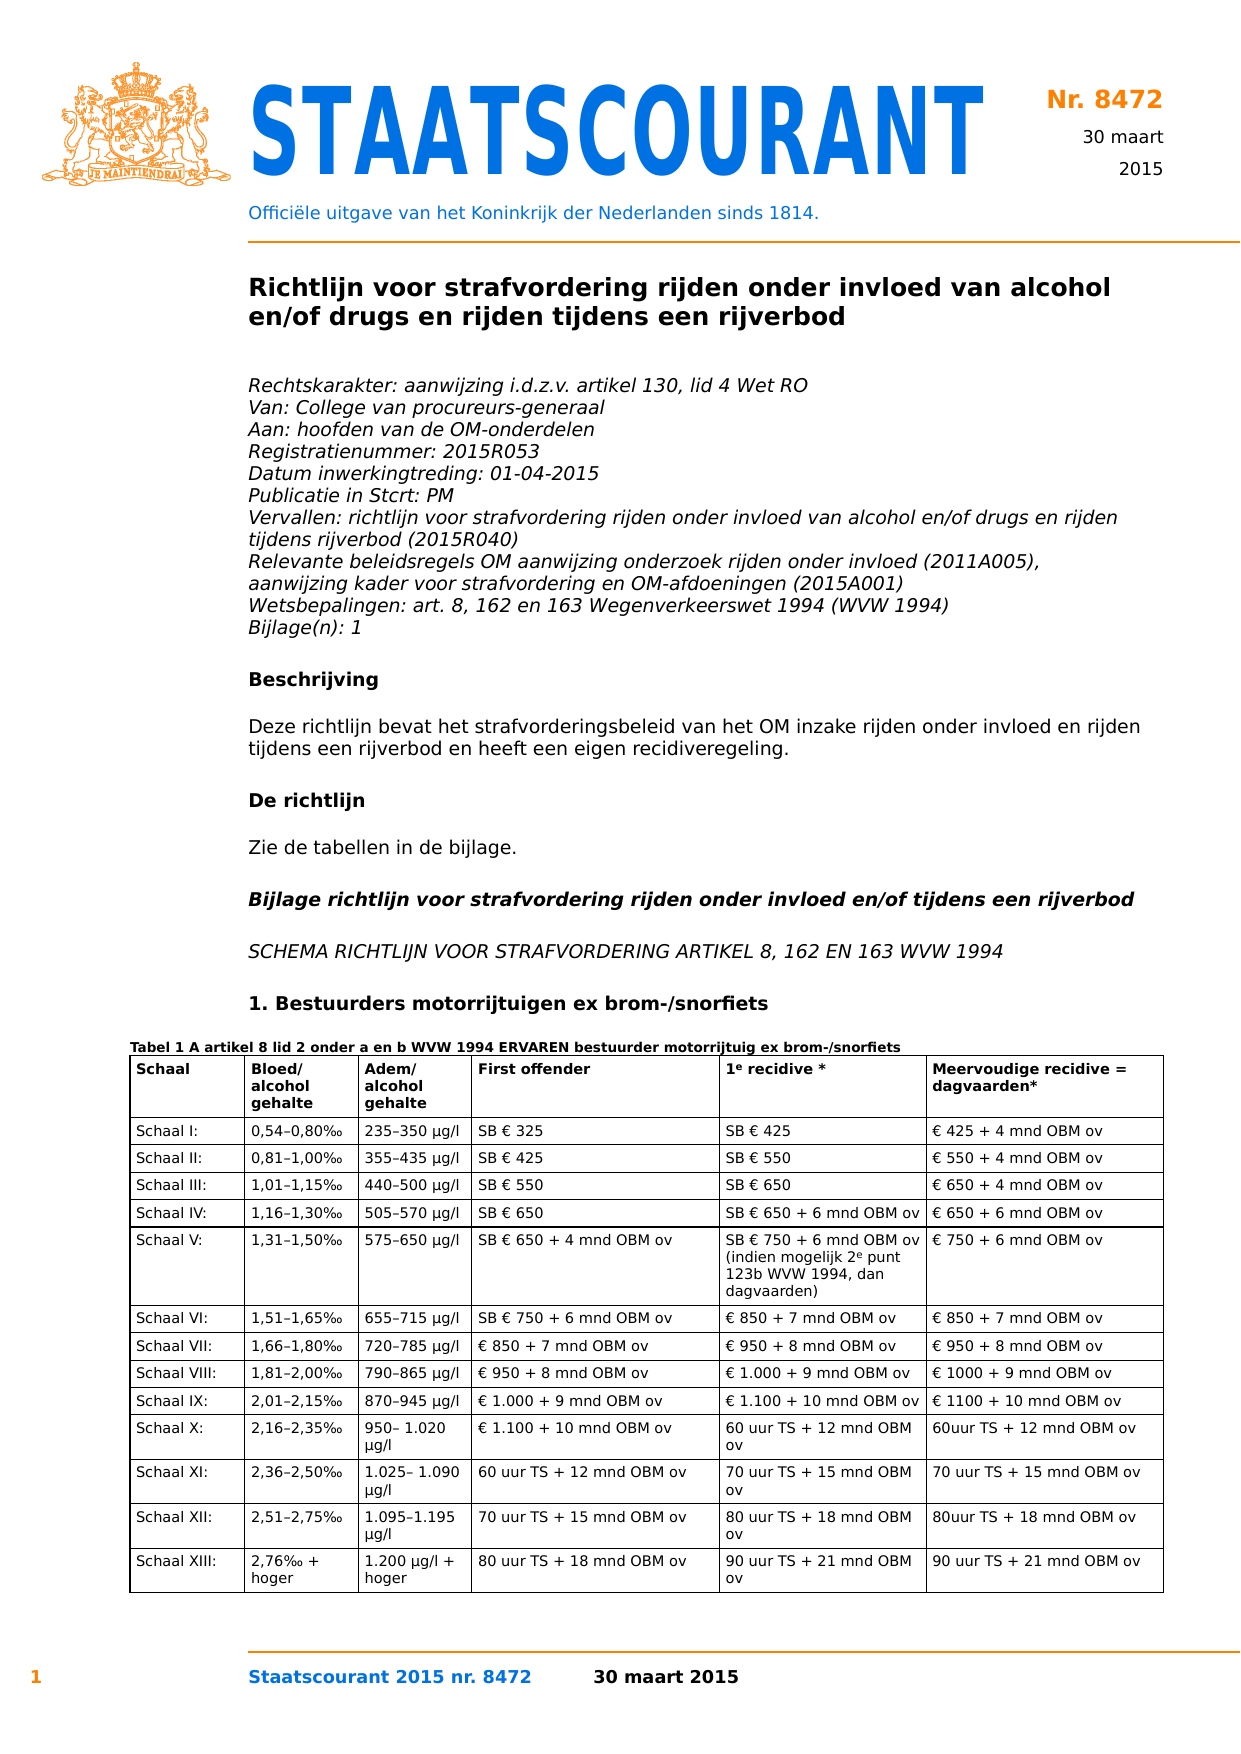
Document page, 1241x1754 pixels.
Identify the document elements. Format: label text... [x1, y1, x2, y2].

table_cell 235–350 µg/l [359, 1118, 471, 1144]
subtitle 1. Bestuurders motorrijtuigen ex brom-/snorfiets [248, 993, 1163, 1015]
table_cell Schaal I: [131, 1118, 244, 1144]
table_cell 60 uur TS + 12 mnd OBM ov [472, 1460, 719, 1503]
table_cell € 950 + 8 mnd OBM ov [927, 1333, 1163, 1359]
subtitle SCHEMA RICHTLIJN VOOR STRAFVORDERING ARTIKEL 8, 162 EN 163 WVW 1994 [248, 941, 1163, 963]
table_cell 1.095–1.195 µg/l [359, 1504, 471, 1547]
table_cell 1e recidive * [720, 1056, 926, 1117]
table_cell 0,54–0,80‰ [245, 1118, 358, 1144]
table_cell 2,51–2,75‰ [245, 1504, 358, 1547]
table_cell 80 uur TS + 18 mnd OBM ov [720, 1504, 926, 1547]
table_cell SB € 425 [720, 1118, 926, 1144]
table_cell 1,51–1,65‰ [245, 1306, 358, 1332]
table_cell 440–500 µg/l [359, 1173, 471, 1199]
table_cell 2,36–2,50‰ [245, 1460, 358, 1503]
table_cell SB € 425 [472, 1145, 719, 1172]
table_cell Schaal XIII: [131, 1549, 244, 1592]
table_cell 1.025– 1.090 µg/l [359, 1460, 471, 1503]
table_cell € 650 + 6 mnd OBM ov [927, 1200, 1163, 1226]
table_cell 2,76‰ + hoger [245, 1549, 358, 1592]
table_cell € 750 + 6 mnd OBM ov [927, 1228, 1163, 1305]
table_cell 1.200 µg/l + hoger [359, 1549, 471, 1592]
table_cell 1,01–1,15‰ [245, 1173, 358, 1199]
subtitle De richtlijn [248, 790, 1163, 812]
table_cell 80uur TS + 18 mnd OBM ov [927, 1504, 1163, 1547]
table_cell € 1.100 + 10 mnd OBM ov [720, 1388, 926, 1414]
table_cell 1,31–1,50‰ [245, 1228, 358, 1305]
table_cell 1,16–1,30‰ [245, 1200, 358, 1226]
subtitle Richtlijn voor strafvordering rijden onder invloed van alcohol en/of drugs en rijden tijdens een rijverbod [248, 273, 1163, 331]
table_cell SB € 650 + 6 mnd OBM ov [720, 1200, 926, 1226]
text Aan: hoofden van de OM-onderdelen [248, 419, 1163, 441]
table_cell € 1.000 + 9 mnd OBM ov [720, 1361, 926, 1387]
table_cell 90 uur TS + 21 mnd OBM ov [720, 1549, 926, 1592]
subtitle Bijlage richtlijn voor strafvordering rijden onder invloed en/of tijdens een rijverbod [248, 889, 1163, 911]
table_cell € 950 + 8 mnd OBM ov [472, 1361, 719, 1387]
table_cell Meervoudige recidive = dagvaarden* [927, 1056, 1163, 1117]
table_cell Schaal VI: [131, 1306, 244, 1332]
table_cell 790–865 µg/l [359, 1361, 471, 1387]
table_cell 2015 [998, 153, 1240, 203]
table_cell Bloed/alcohol gehalte [245, 1056, 358, 1117]
table_cell First offender [472, 1056, 719, 1117]
table_cell SB € 325 [472, 1118, 719, 1144]
table_cell 60uur TS + 12 mnd OBM ov [927, 1415, 1163, 1459]
table_cell Schaal VII: [131, 1333, 244, 1359]
table_cell € 950 + 8 mnd OBM ov [720, 1333, 926, 1359]
table_header Nr. 8472 [998, 62, 1240, 121]
table_cell 2,16–2,35‰ [245, 1415, 358, 1459]
table_cell € 850 + 7 mnd OBM ov [472, 1333, 719, 1359]
table_cell 575–650 µg/l [359, 1228, 471, 1305]
table_cell 1,66–1,80‰ [245, 1333, 358, 1359]
table_header STAATSCOURANT [248, 62, 998, 203]
table_cell 720–785 µg/l [359, 1333, 471, 1359]
table_cell Schaal V: [131, 1228, 244, 1305]
table_cell € 425 + 4 mnd OBM ov [927, 1118, 1163, 1144]
table_cell Schaal [131, 1056, 244, 1117]
text Publicatie in Stcrt: PM [248, 485, 1163, 507]
text Wetsbepalingen: art. 8, 162 en 163 Wegenverkeerswet 1994 (WVW 1994) [248, 595, 1163, 617]
table_cell SB € 650 [720, 1173, 926, 1199]
table_cell SB € 750 + 6 mnd OBM ov (indien mogelijk 2e punt 123b WVW 1994, dan dagvaarden) [720, 1228, 926, 1305]
text aanwijzing kader voor strafvordering en OM-afdoeningen (2015A001) [248, 573, 1163, 595]
text Van: College van procureurs-generaal [248, 397, 1163, 419]
table_cell SB € 650 [472, 1200, 719, 1226]
table_cell Schaal XII: [131, 1504, 244, 1547]
table_cell Schaal III: [131, 1173, 244, 1199]
table_cell 80 uur TS + 18 mnd OBM ov [472, 1549, 719, 1592]
table_cell 950– 1.020 µg/l [359, 1415, 471, 1459]
table_cell SB € 650 + 4 mnd OBM ov [472, 1228, 719, 1305]
table_cell SB € 550 [720, 1145, 926, 1172]
table_cell € 1.000 + 9 mnd OBM ov [472, 1388, 719, 1414]
table_cell Schaal VIII: [131, 1361, 244, 1387]
table_cell 2,01–2,15‰ [245, 1388, 358, 1414]
table_header Tabel 1 A artikel 8 lid 2 onder a en b WVW 1994 ERVAREN bestuurder motorrijtuig ex brom-/snorfiets [130, 1040, 1163, 1055]
table_cell 70 uur TS + 15 mnd OBM ov [472, 1504, 719, 1547]
table_cell € 650 + 4 mnd OBM ov [927, 1173, 1163, 1199]
table_cell 0,81–1,00‰ [245, 1145, 358, 1172]
table_cell € 1000 + 9 mnd OBM ov [927, 1361, 1163, 1387]
subtitle Beschrijving [248, 669, 1163, 691]
text Rechtskarakter: aanwijzing i.d.z.v. artikel 130, lid 4 Wet RO [248, 375, 1163, 397]
text Zie de tabellen in de bijlage. [248, 837, 1163, 859]
table_cell 505–570 µg/l [359, 1200, 471, 1226]
table_cell 70 uur TS + 15 mnd OBM ov [720, 1460, 926, 1503]
table_cell € 550 + 4 mnd OBM ov [927, 1145, 1163, 1172]
table_cell 655–715 µg/l [359, 1306, 471, 1332]
table_cell € 850 + 7 mnd OBM ov [927, 1306, 1163, 1332]
picture [41, 62, 231, 186]
table_cell 90 uur TS + 21 mnd OBM ov [927, 1549, 1163, 1592]
text Deze richtlijn bevat het strafvorderingsbeleid van het OM inzake rijden onder invloed en rijden tijdens een rijverbod en heeft een eigen recidiveregeling. [248, 716, 1163, 760]
table_cell Schaal II: [131, 1145, 244, 1172]
table_cell 870–945 µg/l [359, 1388, 471, 1414]
text Registratienummer: 2015R053 [248, 441, 1163, 463]
table_cell Adem/alcohol gehalte [359, 1056, 471, 1117]
table_cell 30 maart [998, 121, 1240, 153]
table_cell 60 uur TS + 12 mnd OBM ov [720, 1415, 926, 1459]
table_cell Schaal XI: [131, 1460, 244, 1503]
text Relevante beleidsregels OM aanwijzing onderzoek rijden onder invloed (2011A005), [248, 551, 1163, 573]
table_cell € 1.100 + 10 mnd OBM ov [472, 1415, 719, 1459]
table_cell 1,81–2,00‰ [245, 1361, 358, 1387]
table_cell Schaal X: [131, 1415, 244, 1459]
table_cell Schaal IX: [131, 1388, 244, 1414]
text Datum inwerkingtreding: 01-04-2015 [248, 463, 1163, 485]
table_cell € 1100 + 10 mnd OBM ov [927, 1388, 1163, 1414]
table_cell SB € 550 [472, 1173, 719, 1199]
table_header [25, 62, 248, 241]
table_cell 355–435 µg/l [359, 1145, 471, 1172]
text Bijlage(n): 1 [248, 617, 1163, 639]
table_cell Officiële uitgave van het Koninkrijk der Nederlanden sinds 1814. [248, 203, 1240, 241]
table_cell Schaal IV: [131, 1200, 244, 1226]
table_cell 70 uur TS + 15 mnd OBM ov [927, 1460, 1163, 1503]
table_cell SB € 750 + 6 mnd OBM ov [472, 1306, 719, 1332]
text Vervallen: richtlijn voor strafvordering rijden onder invloed van alcohol en/of drugs en rijden tijdens rijverbod (2015R040) [248, 507, 1163, 551]
table_cell € 850 + 7 mnd OBM ov [720, 1306, 926, 1332]
